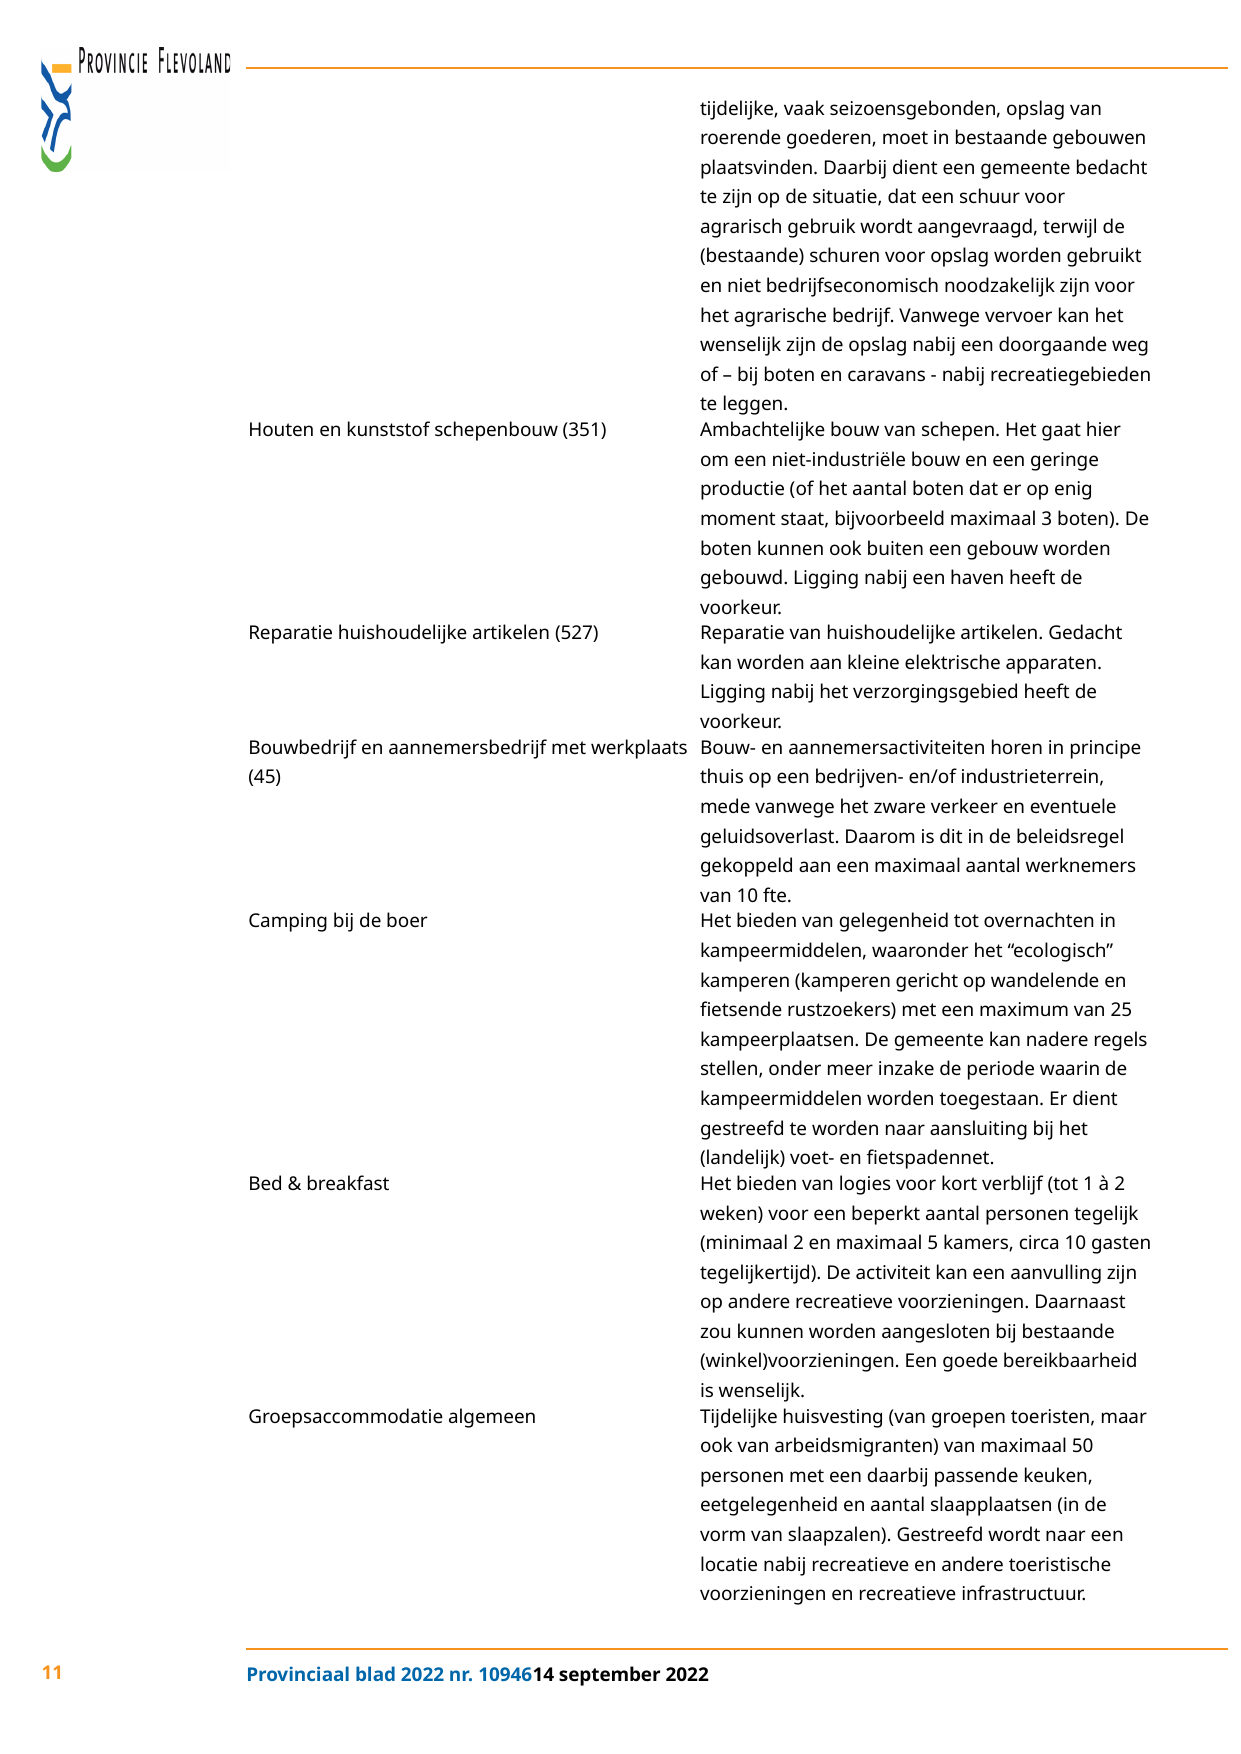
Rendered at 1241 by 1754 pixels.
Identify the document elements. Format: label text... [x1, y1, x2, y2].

table_cell Het bieden van logies voor kort verblijf (tot 1 à 2 weken) voor een beperkt aantal personen tegelijk (minimaal 2 en maximaal 5 kamers, circa 10 gasten tegelijkertijd). De activiteit kan een aanvulling zijn op andere recreatieve voorzieningen. Daarnaast zou kunnen worden aangesloten bij bestaande (winkel)voorzieningen. Een goede bereikbaarheid is wenselijk. [700, 1170, 1152, 1403]
table_cell [248, 95, 700, 416]
picture [41, 47, 231, 172]
table_cell Reparatie huishoudelijke artikelen (527) [248, 620, 700, 734]
table_cell Houten en kunststof schepenbouw (351) [248, 416, 700, 619]
table_cell Tijdelijke huisvesting (van groepen toeristen, maar ook van arbeidsmigranten) van maximaal 50 personen met een daarbij passende keuken, eetgelegenheid en aantal slaapplaatsen (in de vorm van slaapzalen). Gestreefd wordt naar een locatie nabij recreatieve en andere toeristische voorzieningen en recreatieve infrastructuur. [700, 1403, 1152, 1606]
table_cell Ambachtelijke bouw van schepen. Het gaat hier om een niet-industriële bouw en een geringe productie (of het aantal boten dat er op enig moment staat, bijvoorbeeld maximaal 3 boten). De boten kunnen ook buiten een gebouw worden gebouwd. Ligging nabij een haven heeft de voorkeur. [700, 416, 1152, 619]
table_cell Bouwbedrijf en aannemersbedrijf met werkplaats (45) [248, 734, 700, 908]
table_cell Het bieden van gelegenheid tot overnachten in kampeermiddelen, waaronder het “ecologisch” kamperen (kamperen gericht op wandelende en fietsende rustzoekers) met een maximum van 25 kampeerplaatsen. De gemeente kan nadere regels stellen, onder meer inzake de periode waarin de kampeermiddelen worden toegestaan. Er dient gestreefd te worden naar aansluiting bij het (landelijk) voet- en fietspadennet. [700, 908, 1152, 1170]
table_cell Camping bij de boer [248, 908, 700, 1170]
table_cell Bouw- en aannemersactiviteiten horen in principe thuis op een bedrijven- en/of industrieterrein, mede vanwege het zware verkeer en eventuele geluidsoverlast. Daarom is dit in de beleidsregel gekoppeld aan een maximaal aantal werknemers van 10 fte. [700, 734, 1152, 908]
table_cell Bed & breakfast [248, 1170, 700, 1403]
table_cell tijdelijke, vaak seizoensgebonden, opslag van roerende goederen, moet in bestaande gebouwen plaatsvinden. Daarbij dient een gemeente bedacht te zijn op de situatie, dat een schuur voor agrarisch gebruik wordt aangevraagd, terwijl de (bestaande) schuren voor opslag worden gebruikt en niet bedrijfseconomisch noodzakelijk zijn voor het agrarische bedrijf. Vanwege vervoer kan het wenselijk zijn de opslag nabij een doorgaande weg of – bij boten en caravans - nabij recreatiegebieden te leggen. [700, 95, 1152, 416]
table_cell Reparatie van huishoudelijke artikelen. Gedacht kan worden aan kleine elektrische apparaten. Ligging nabij het verzorgingsgebied heeft de voorkeur. [700, 620, 1152, 734]
table_cell Groepsaccommodatie algemeen [248, 1403, 700, 1606]
